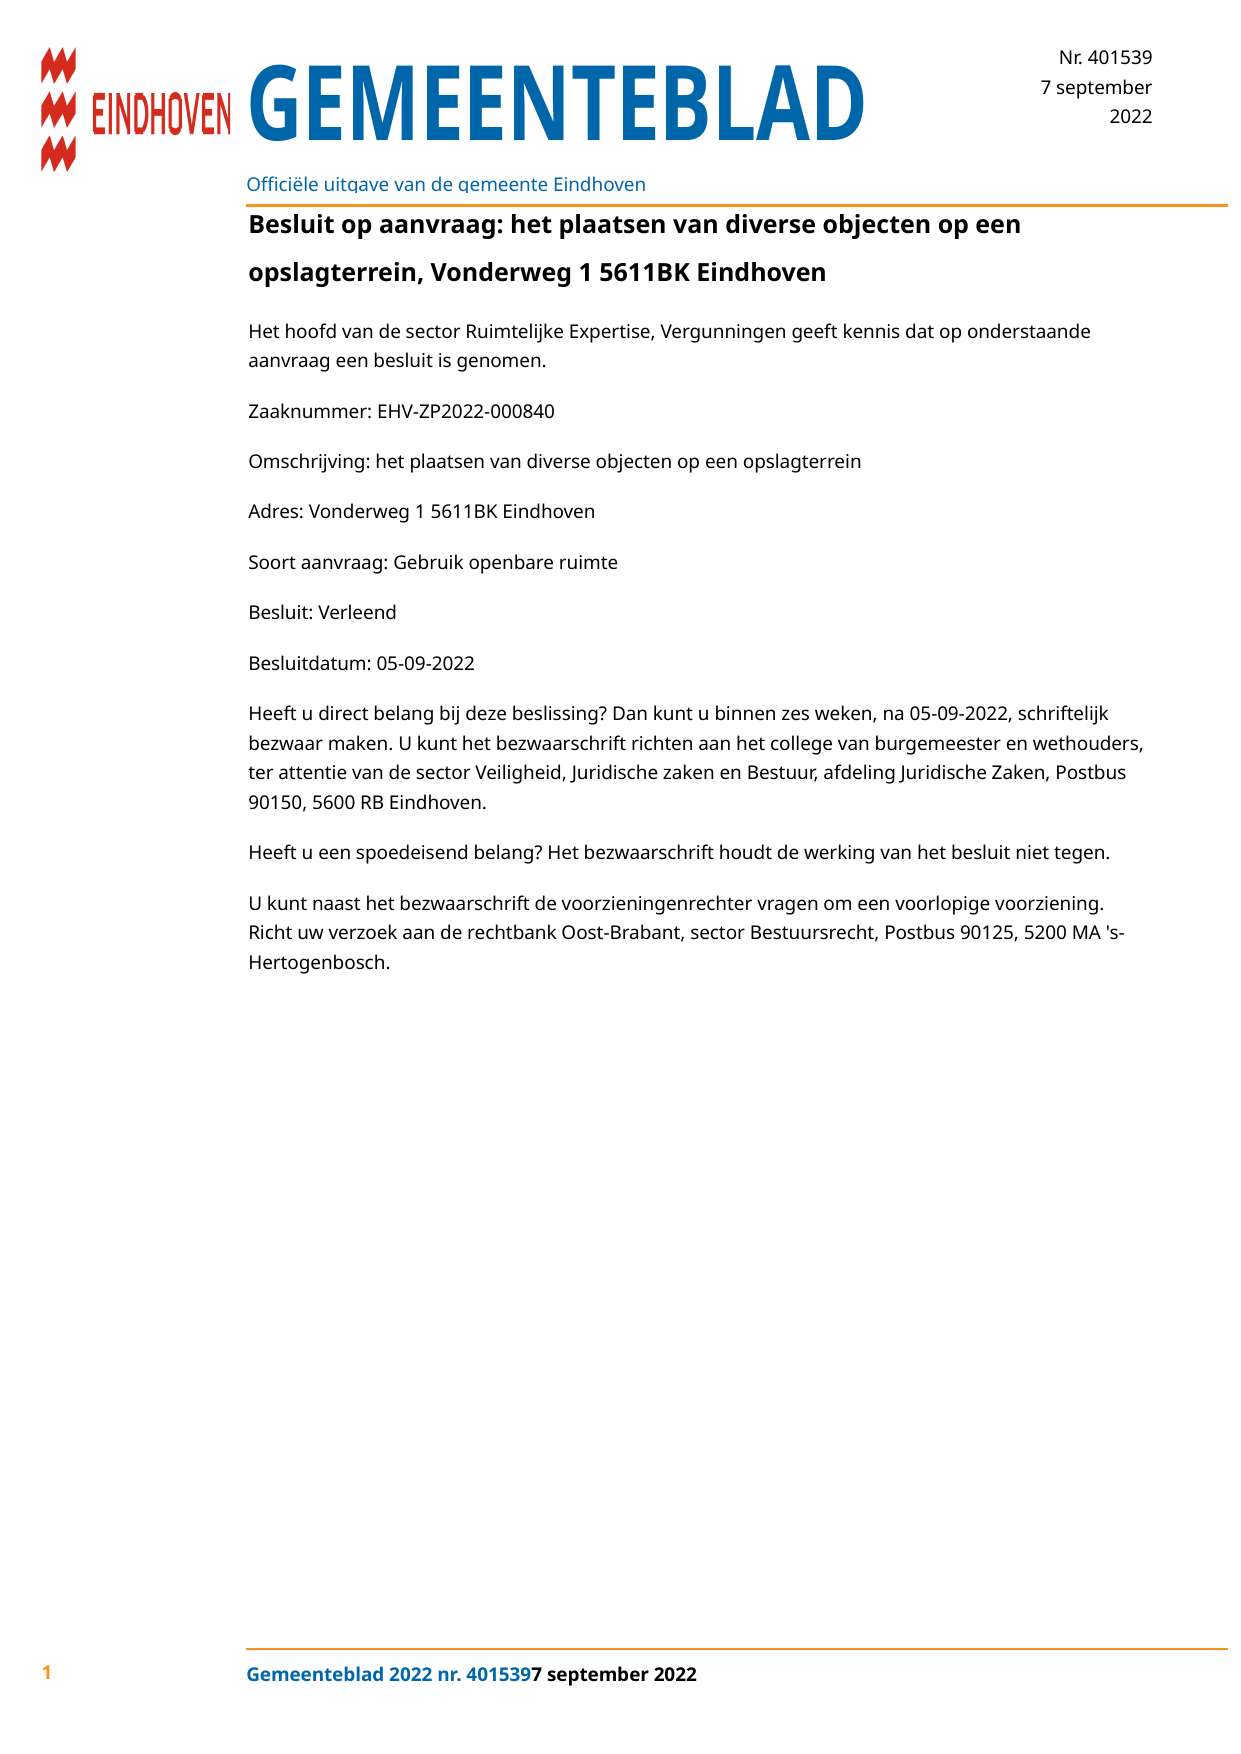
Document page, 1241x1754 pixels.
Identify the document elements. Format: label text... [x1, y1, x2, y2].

picture [41, 47, 231, 172]
text Besluit op aanvraag: het plaatsen van diverse objecten op een opslagterrein, Vonderweg 1 5611BK Eindhoven [248, 207, 1152, 288]
text Het hoofd van de sector Ruimtelijke Expertise, Vergunningen geeft kennis dat op onderstaande aanvraag een besluit is genomen. [248, 318, 1152, 373]
text Soort aanvraag: Gebruik openbare ruimte [248, 549, 1152, 575]
text Adres: Vonderweg 1 5611BK Eindhoven [248, 499, 1152, 524]
text Besluitdatum: 05-09-2022 [248, 650, 1152, 676]
text Besluit: Verleend [248, 599, 1152, 625]
text U kunt naast het bezwaarschrift de voorzieningenrechter vragen om een voorlopige voorziening. Richt uw verzoek aan de rechtbank Oost-Brabant, sector Bestuursrecht, Postbus 90125, 5200 MA 's-Hertogenbosch. [248, 890, 1152, 975]
text Heeft u direct belang bij deze beslissing? Dan kunt u binnen zes weken, na 05-09-2022, schriftelijk bezwaar maken. U kunt het bezwaarschrift richten aan het college van burgemeester en wethouders, ter attentie van de sector Veiligheid, Juridische zaken en Bestuur, afdeling Juridische Zaken, Postbus 90150, 5600 RB Eindhoven. [248, 700, 1152, 815]
text Heeft u een spoedeisend belang? Het bezwaarschrift houdt de werking van het besluit niet tegen. [248, 839, 1152, 865]
text Omschrijving: het plaatsen van diverse objecten op een opslagterrein [248, 448, 1152, 474]
text Zaaknummer: EHV-ZP2022-000840 [248, 398, 1152, 424]
